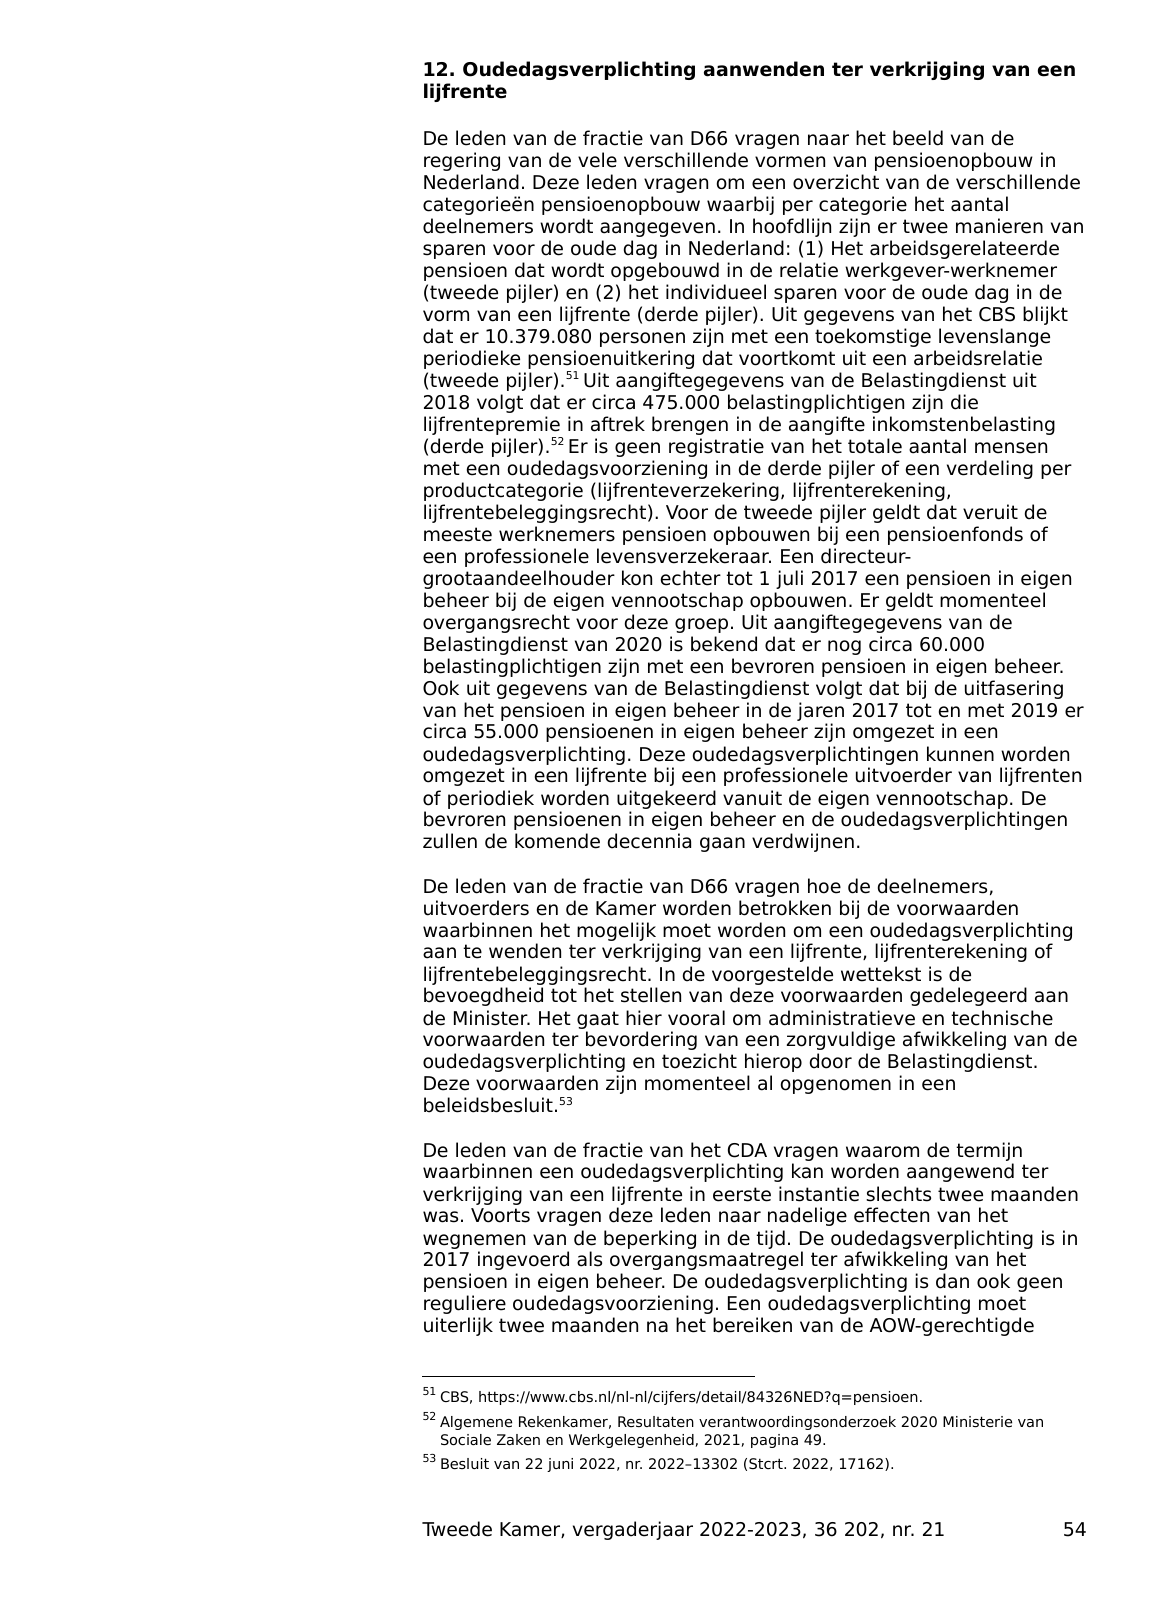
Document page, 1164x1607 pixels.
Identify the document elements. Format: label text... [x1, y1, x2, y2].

text De leden van de fractie van D66 vragen hoe de deelnemers, uitvoerders en de Kamer worden betrokken bij de voorwaarden waarbinnen het mogelijk moet worden om een oudedagsverplichting aan te wenden ter verkrijging van een lijfrente, lijfrenterekening of lijfrentebeleggingsrecht. In de voorgestelde wettekst is de bevoegdheid tot het stellen van deze voorwaarden gedelegeerd aan de Minister. Het gaat hier vooral om administratieve en technische voorwaarden ter bevordering van een zorgvuldige afwikkeling van de oudedagsverplichting en toezicht hierop door de Belastingdienst. Deze voorwaarden zijn momenteel al opgenomen in een beleidsbesluit. [422, 876, 1087, 1117]
text Algemene Rekenkamer, Resultaten verantwoordingsonderzoek 2020 Ministerie van Sociale Zaken en Werkgelegenheid, 2021, pagina 49. [422, 1410, 1087, 1449]
text Besluit van 22 juni 2022, nr. 2022–13302 (Stcrt. 2022, 17162). [422, 1452, 1087, 1474]
subtitle 12. Oudedagsverplichting aanwenden ter verkrijging van een lijfrente [422, 59, 1087, 103]
text De leden van de fractie van het CDA vragen waarom de termijn waarbinnen een oudedagsverplichting kan worden aangewend ter verkrijging van een lijfrente in eerste instantie slechts twee maanden was. Voorts vragen deze leden naar nadelige effecten van het wegnemen van de beperking in de tijd. De oudedagsverplichting is in 2017 ingevoerd als overgangsmaatregel ter afwikkeling van het pensioen in eigen beheer. De oudedagsverplichting is dan ook geen reguliere oudedagsvoorziening. Een oudedagsverplichting moet uiterlijk twee maanden na het bereiken van de AOW-gerechtigde [422, 1139, 1087, 1337]
text CBS, https://www.cbs.nl/nl-nl/cijfers/detail/84326NED?q=pensioen. [422, 1385, 1087, 1407]
text De leden van de fractie van D66 vragen naar het beeld van de regering van de vele verschillende vormen van pensioenopbouw in Nederland. Deze leden vragen om een overzicht van de verschillende categorieën pensioenopbouw waarbij per categorie het aantal deelnemers wordt aangegeven. In hoofdlijn zijn er twee manieren van sparen voor de oude dag in Nederland: (1) Het arbeidsgerelateerde pensioen dat wordt opgebouwd in de relatie werkgever-werknemer (tweede pijler) en (2) het individueel sparen voor de oude dag in de vorm van een lijfrente (derde pijler). Uit gegevens van het CBS blijkt dat er 10.379.080 personen zijn met een toekomstige levenslange periodieke pensioenuitkering dat voortkomt uit een arbeidsrelatie (tweede pijler).Uit aangiftegegevens van de Belastingdienst uit 2018 volgt dat er circa 475.000 belastingplichtigen zijn die lijfrentepremie in aftrek brengen in de aangifte inkomstenbelasting (derde pijler).Er is geen registratie van het totale aantal mensen met een oudedagsvoorziening in de derde pijler of een verdeling per productcategorie (lijfrenteverzekering, lijfrenterekening, lijfrentebeleggingsrecht). Voor de tweede pijler geldt dat veruit de meeste werknemers pensioen opbouwen bij een pensioenfonds of een professionele levensverzekeraar. Een directeur-grootaandeelhouder kon echter tot 1 juli 2017 een pensioen in eigen beheer bij de eigen vennootschap opbouwen. Er geldt momenteel overgangsrecht voor deze groep. Uit aangiftegegevens van de Belastingdienst van 2020 is bekend dat er nog circa 60.000 belastingplichtigen zijn met een bevroren pensioen in eigen beheer. Ook uit gegevens van de Belastingdienst volgt dat bij de uitfasering van het pensioen in eigen beheer in de jaren 2017 tot en met 2019 er circa 55.000 pensioenen in eigen beheer zijn omgezet in een oudedagsverplichting. Deze oudedagsverplichtingen kunnen worden omgezet in een lijfrente bij een professionele uitvoerder van lijfrenten of periodiek worden uitgekeerd vanuit de eigen vennootschap. De bevroren pensioenen in eigen beheer en de oudedagsverplichtingen zullen de komende decennia gaan verdwijnen. [422, 128, 1087, 853]
